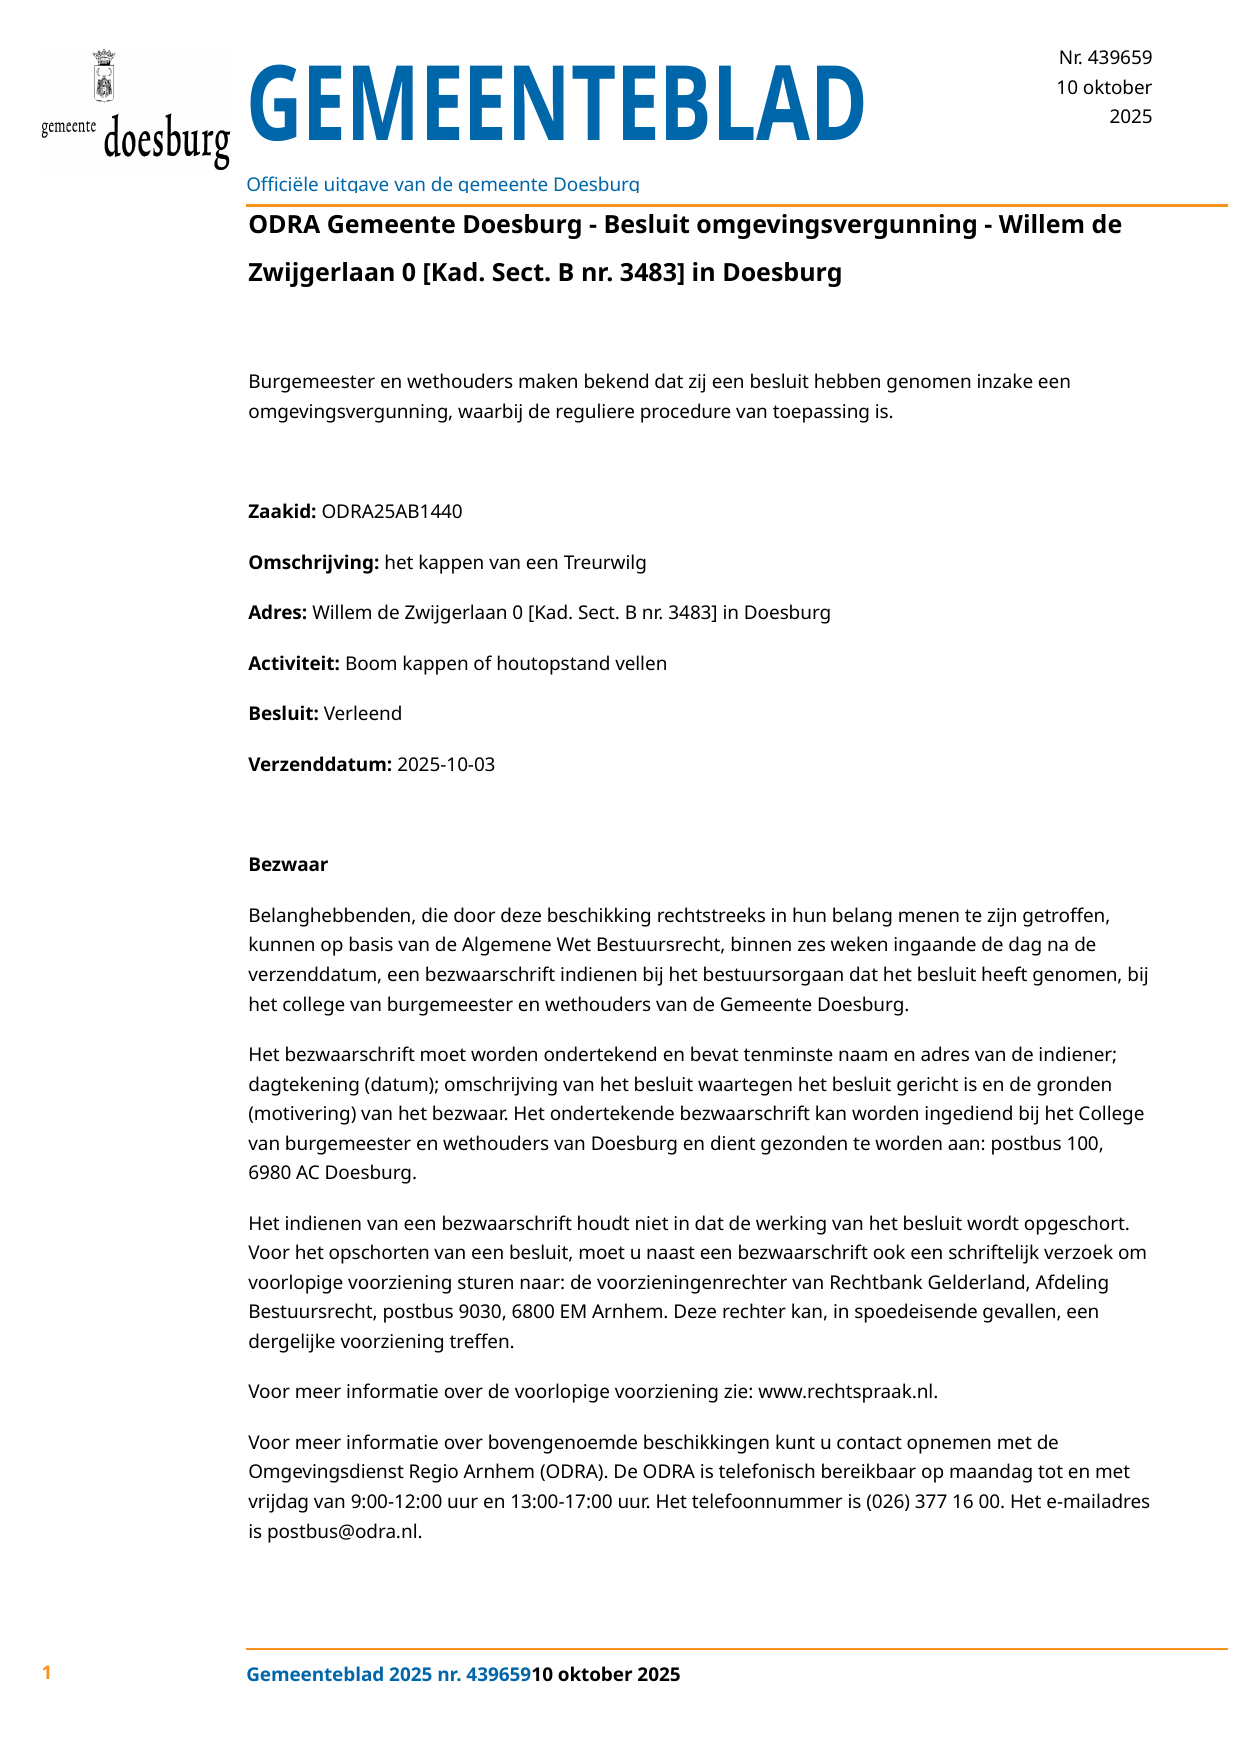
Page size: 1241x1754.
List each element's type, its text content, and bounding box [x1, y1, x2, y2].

text Burgemeester en wethouders maken bekend dat zij een besluit hebben genomen inzake een omgevingsvergunning, waarbij de reguliere procedure van toepassing is. [248, 368, 1152, 424]
text Adres: Willem de Zwijgerlaan 0 [Kad. Sect. B nr. 3483] in Doesburg [248, 599, 1152, 625]
text ODRA Gemeente Doesburg - Besluit omgevingsvergunning - Willem de Zwijgerlaan 0 [Kad. Sect. B nr. 3483] in Doesburg [248, 207, 1152, 288]
text Bezwaar [248, 852, 1152, 877]
text Voor meer informatie over de voorlopige voorziening zie: www.rechtspraak.nl. [248, 1379, 1152, 1404]
text Het indienen van een bezwaarschrift houdt niet in dat de werking van het besluit wordt opgeschort. Voor het opschorten van een besluit, moet u naast een bezwaarschrift ook een schriftelijk verzoek om voorlopige voorziening sturen naar: de voorzieningenrechter van Rechtbank Gelderland, Afdeling Bestuursrecht, postbus 9030, 6800 EM Arnhem. Deze rechter kan, in spoedeisende gevallen, een dergelijke voorziening treffen. [248, 1210, 1152, 1354]
text Het bezwaarschrift moet worden ondertekend en bevat tenminste naam en adres van de indiener; dagtekening (datum); omschrijving van het besluit waartegen het besluit gericht is en de gronden (motivering) van het bezwaar. Het ondertekende bezwaarschrift kan worden ingediend bij het College van burgemeester en wethouders van Doesburg en dient gezonden te worden aan: postbus 100, 6980 AC Doesburg. [248, 1041, 1152, 1185]
text Activiteit: Boom kappen of houtopstand vellen [248, 650, 1152, 676]
text Zaakid: ODRA25AB1440 [248, 499, 1152, 524]
picture [41, 47, 231, 172]
text Voor meer informatie over bovengenoemde beschikkingen kunt u contact opnemen met de Omgevingsdienst Regio Arnhem (ODRA). De ODRA is telefonisch bereikbaar op maandag tot en met vrijdag van 9:00-12:00 uur en 13:00-17:00 uur. Het telefoonnummer is (026) 377 16 00. Het e-mailadres is postbus@odra.nl. [248, 1429, 1152, 1544]
text Verzenddatum: 2025-10-03 [248, 751, 1152, 777]
text Belanghebbenden, die door deze beschikking rechtstreeks in hun belang menen te zijn getroffen, kunnen op basis van de Algemene Wet Bestuursrecht, binnen zes weken ingaande de dag na de verzenddatum, een bezwaarschrift indienen bij het bestuursorgaan dat het besluit heeft genomen, bij het college van burgemeester en wethouders van de Gemeente Doesburg. [248, 902, 1152, 1017]
text Omschrijving: het kappen van een Treurwilg [248, 549, 1152, 575]
text Besluit: Verleend [248, 700, 1152, 726]
